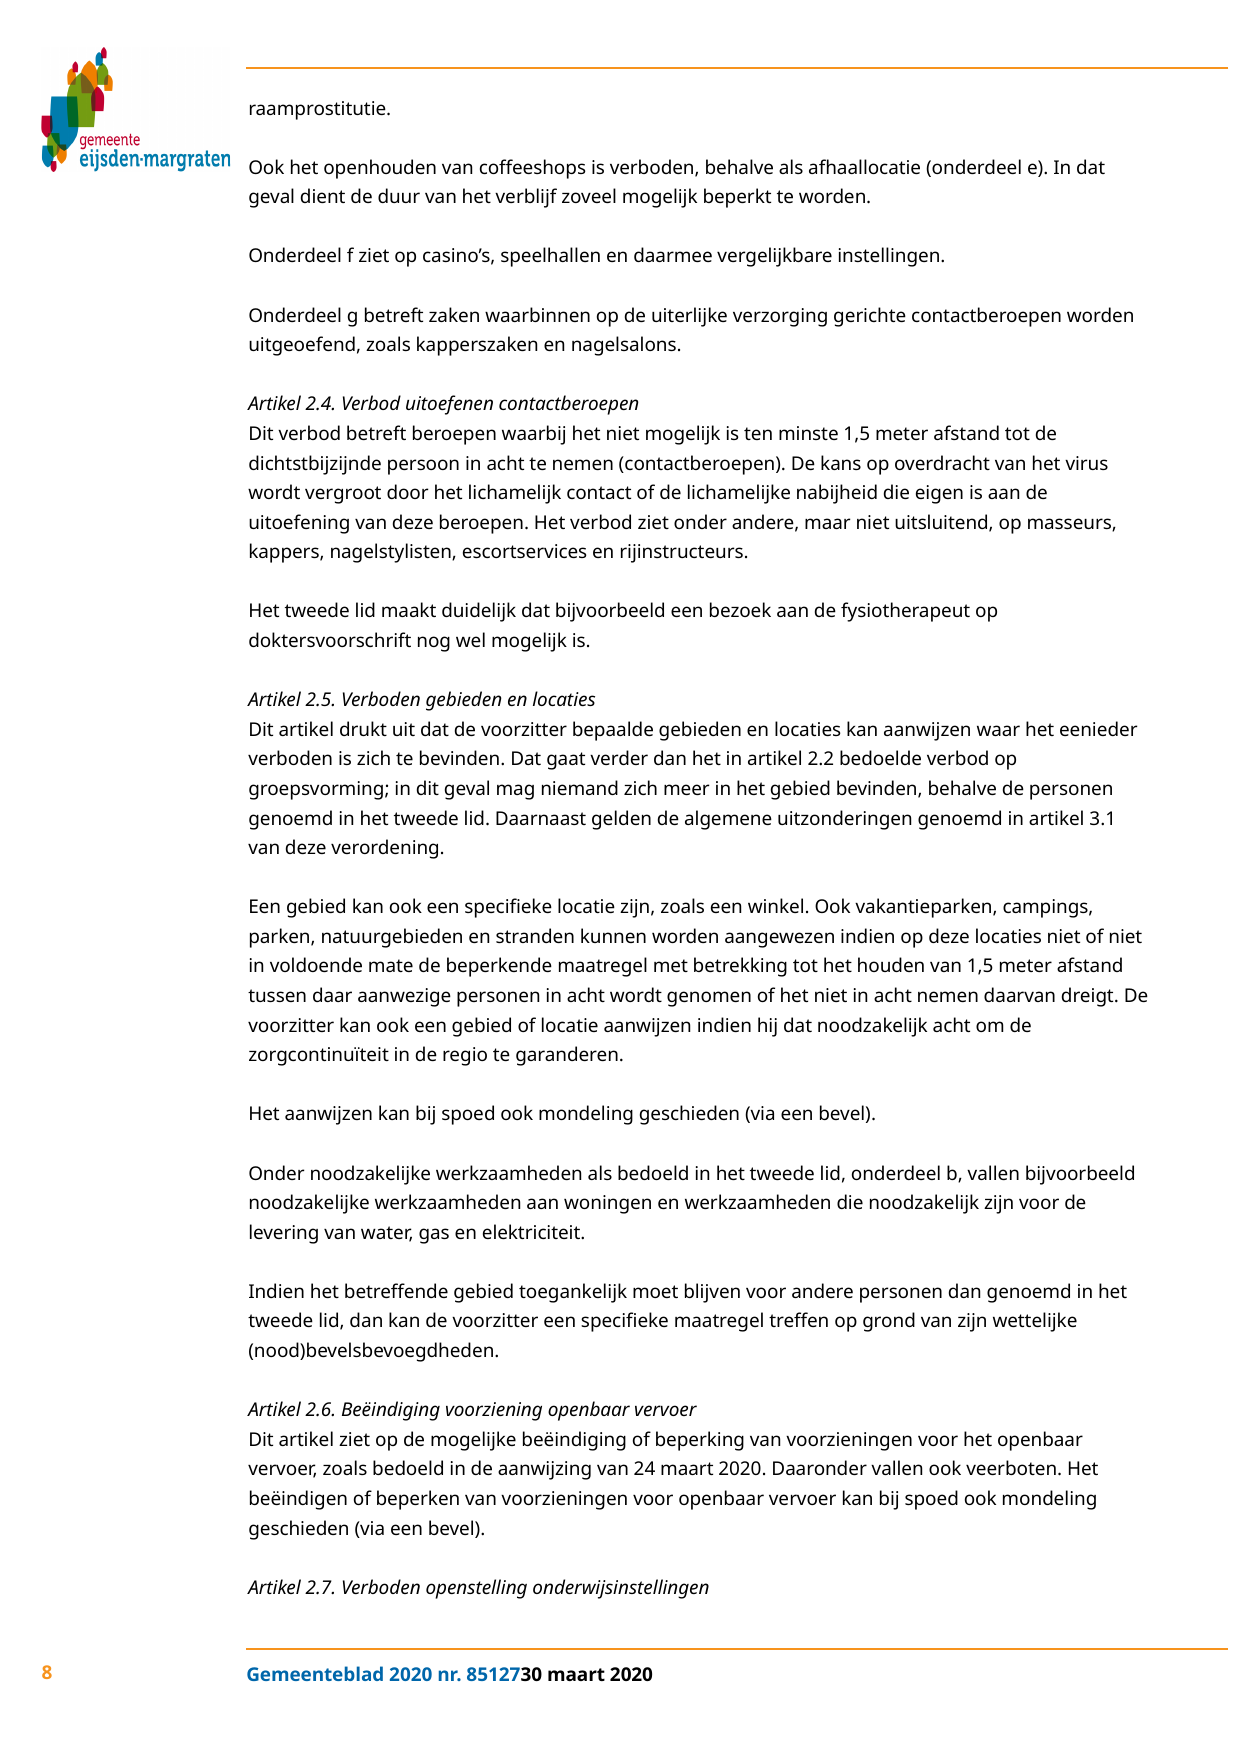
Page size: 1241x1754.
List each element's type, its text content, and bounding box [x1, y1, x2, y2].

text Dit artikel ziet op de mogelijke beëindiging of beperking van voorzieningen voor het openbaar vervoer, zoals bedoeld in de aanwijzing van 24 maart 2020. Daaronder vallen ook veerboten. Het beëindigen of beperken van voorzieningen voor openbaar vervoer kan bij spoed ook mondeling geschieden (via een bevel). [248, 1426, 1152, 1541]
text Ook het openhouden van coffeeshops is verboden, behalve als afhaallocatie (onderdeel e). In dat geval dient de duur van het verblijf zoveel mogelijk beperkt te worden. [248, 154, 1152, 209]
text Dit verbod betreft beroepen waarbij het niet mogelijk is ten minste 1,5 meter afstand tot de dichtstbijzijnde persoon in acht te nemen (contactberoepen). De kans op overdracht van het virus wordt vergroot door het lichamelijk contact of de lichamelijke nabijheid die eigen is aan de uitoefening van deze beroepen. Het verbod ziet onder andere, maar niet uitsluitend, op masseurs, kappers, nagelstylisten, escortservices en rijinstructeurs. [248, 420, 1152, 564]
picture [41, 47, 231, 172]
text Artikel 2.5. Verboden gebieden en locaties [248, 686, 1152, 712]
text Indien het betreffende gebied toegankelijk moet blijven voor andere personen dan genoemd in het tweede lid, dan kan de voorzitter een specifieke maatregel treffen op grond van zijn wettelijke (nood)bevelsbevoegdheden. [248, 1278, 1152, 1363]
text Artikel 2.7. Verboden openstelling onderwijsinstellingen [248, 1574, 1152, 1600]
text Onderdeel g betreft zaken waarbinnen op de uiterlijke verzorging gerichte contactberoepen worden uitgeoefend, zoals kapperszaken en nagelsalons. [248, 302, 1152, 357]
text raamprostitutie. [248, 95, 1152, 121]
text Artikel 2.4. Verbod uitoefenen contactberoepen [248, 391, 1152, 416]
text Dit artikel drukt uit dat de voorzitter bepaalde gebieden en locaties kan aanwijzen waar het eenieder verboden is zich te bevinden. Dat gaat verder dan het in artikel 2.2 bedoelde verbod op groepsvorming; in dit geval mag niemand zich meer in het gebied bevinden, behalve de personen genoemd in het tweede lid. Daarnaast gelden de algemene uitzonderingen genoemd in artikel 3.1 van deze verordening. [248, 716, 1152, 860]
text Een gebied kan ook een specifieke locatie zijn, zoals een winkel. Ook vakantieparken, campings, parken, natuurgebieden en stranden kunnen worden aangewezen indien op deze locaties niet of niet in voldoende mate de beperkende maatregel met betrekking tot het houden van 1,5 meter afstand tussen daar aanwezige personen in acht wordt genomen of het niet in acht nemen daarvan dreigt. De voorzitter kan ook een gebied of locatie aanwijzen indien hij dat noodzakelijk acht om de zorgcontinuïteit in de regio te garanderen. [248, 893, 1152, 1067]
text Onder noodzakelijke werkzaamheden als bedoeld in het tweede lid, onderdeel b, vallen bijvoorbeeld noodzakelijke werkzaamheden aan woningen en werkzaamheden die noodzakelijk zijn voor de levering van water, gas en elektriciteit. [248, 1160, 1152, 1245]
text Onderdeel f ziet op casino’s, speelhallen en daarmee vergelijkbare instellingen. [248, 243, 1152, 268]
text Artikel 2.6. Beëindiging voorziening openbaar vervoer [248, 1396, 1152, 1422]
text Het tweede lid maakt duidelijk dat bijvoorbeeld een bezoek aan de fysiotherapeut op doktersvoorschrift nog wel mogelijk is. [248, 598, 1152, 653]
text Het aanwijzen kan bij spoed ook mondeling geschieden (via een bevel). [248, 1101, 1152, 1126]
